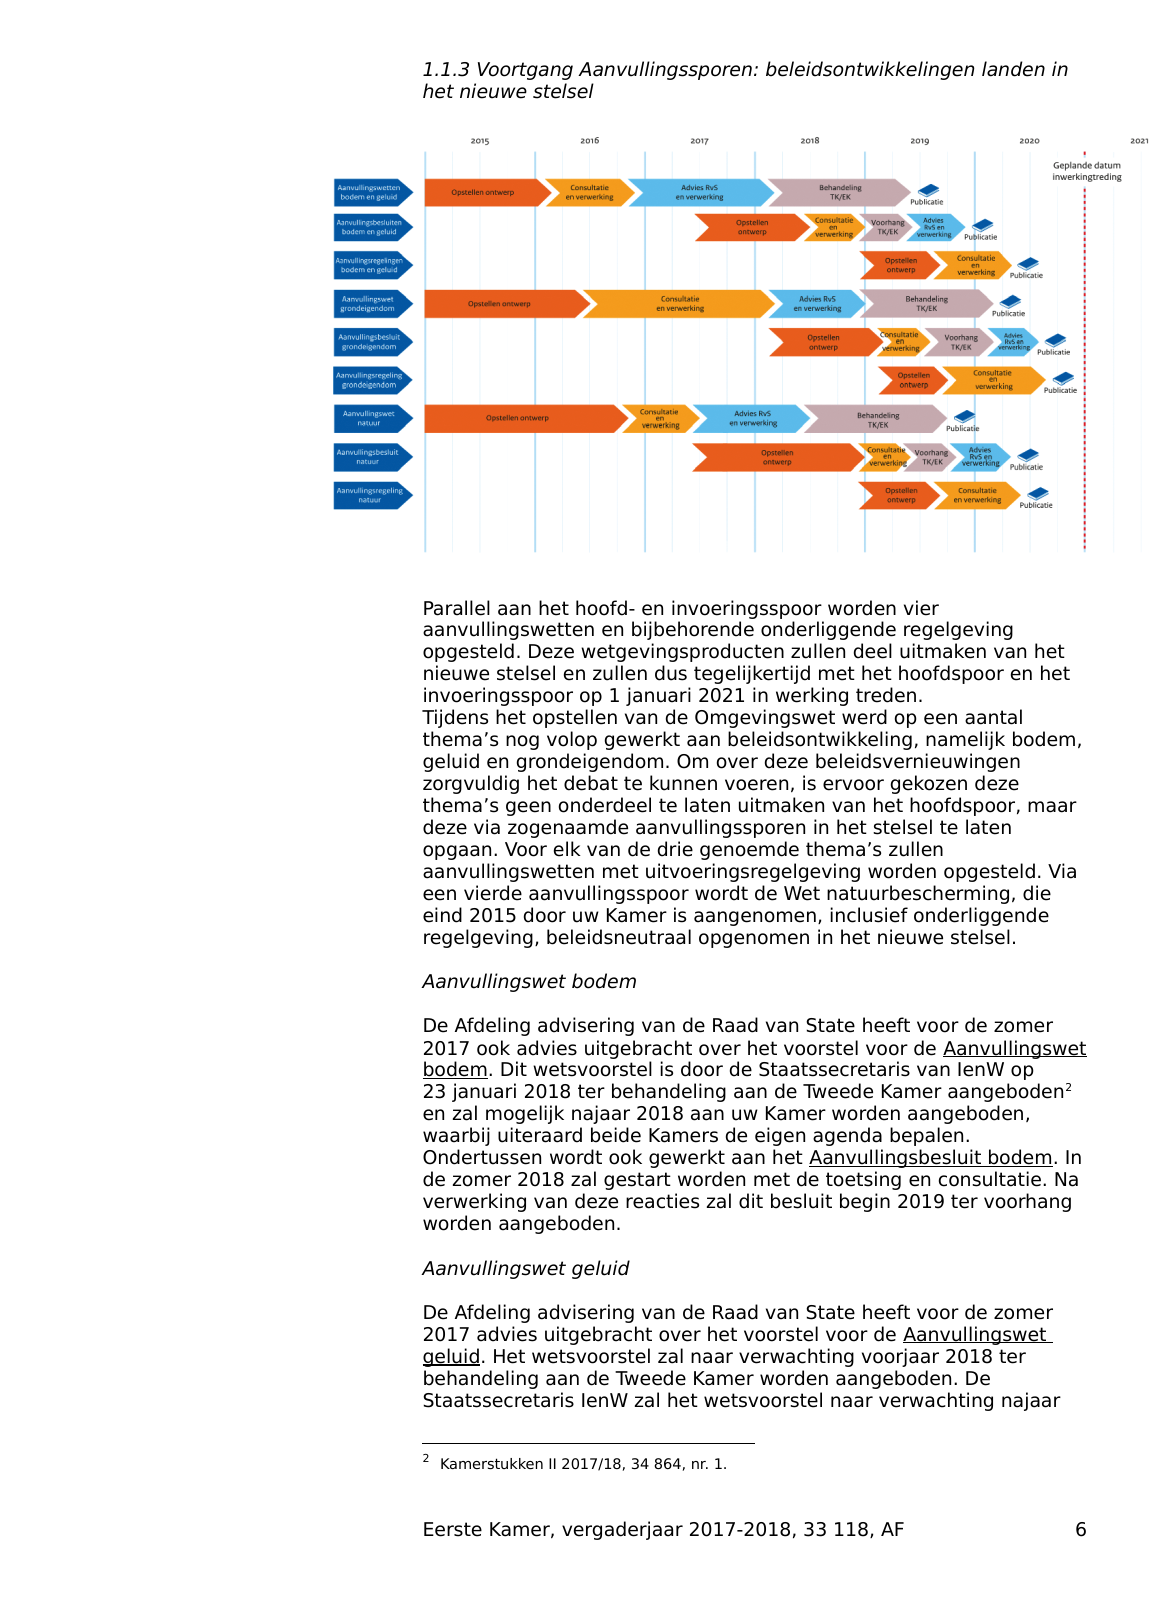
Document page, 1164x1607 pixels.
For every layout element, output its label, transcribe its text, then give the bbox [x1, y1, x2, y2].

text Ondertussen wordt ook gewerkt aan het Aanvullingsbesluit bodem. In de zomer 2018 zal gestart worden met de toetsing en consultatie. Na verwerking van deze reacties zal dit besluit begin 2019 ter voorhang worden aangeboden. [422, 1147, 1087, 1235]
picture [324, 128, 1164, 554]
text Kamerstukken II 2017/18, 34 864, nr. 1. [422, 1452, 1087, 1474]
subtitle Aanvullingswet geluid [422, 1257, 1087, 1279]
subtitle Aanvullingswet bodem [422, 971, 1087, 993]
text De Afdeling advisering van de Raad van State heeft voor de zomer 2017 advies uitgebracht over het voorstel voor de Aanvullingswet geluid. Het wetsvoorstel zal naar verwachting voorjaar 2018 ter behandeling aan de Tweede Kamer worden aangeboden. De Staatssecretaris IenW zal het wetsvoorstel naar verwachting najaar [422, 1302, 1087, 1411]
text De Afdeling advisering van de Raad van State heeft voor de zomer 2017 ook advies uitgebracht over het voorstel voor de Aanvullingswet bodem. Dit wetsvoorstel is door de Staatssecretaris van IenW op 23 januari 2018 ter behandeling aan de Tweede Kamer aangeboden en zal mogelijk najaar 2018 aan uw Kamer worden aangeboden, waarbij uiteraard beide Kamers de eigen agenda bepalen. [422, 1015, 1087, 1147]
subtitle 1.1.3 Voortgang Aanvullingssporen: beleidsontwikkelingen landen in het nieuwe stelsel [422, 59, 1087, 103]
text Tijdens het opstellen van de Omgevingswet werd op een aantal thema’s nog volop gewerkt aan beleidsontwikkeling, namelijk bodem, geluid en grondeigendom. Om over deze beleidsvernieuwingen zorgvuldig het debat te kunnen voeren, is ervoor gekozen deze thema’s geen onderdeel te laten uitmaken van het hoofdspoor, maar deze via zogenaamde aanvullingssporen in het stelsel te laten opgaan. Voor elk van de drie genoemde thema’s zullen aanvullingswetten met uitvoeringsregelgeving worden opgesteld. Via een vierde aanvullingsspoor wordt de Wet natuurbescherming, die eind 2015 door uw Kamer is aangenomen, inclusief onderliggende regelgeving, beleidsneutraal opgenomen in het nieuwe stelsel. [422, 707, 1087, 949]
text Parallel aan het hoofd- en invoeringsspoor worden vier aanvullingswetten en bijbehorende onderliggende regelgeving opgesteld. Deze wetgevingsproducten zullen deel uitmaken van het nieuwe stelsel en zullen dus tegelijkertijd met het hoofdspoor en het invoeringsspoor op 1 januari 2021 in werking treden. [422, 597, 1087, 707]
